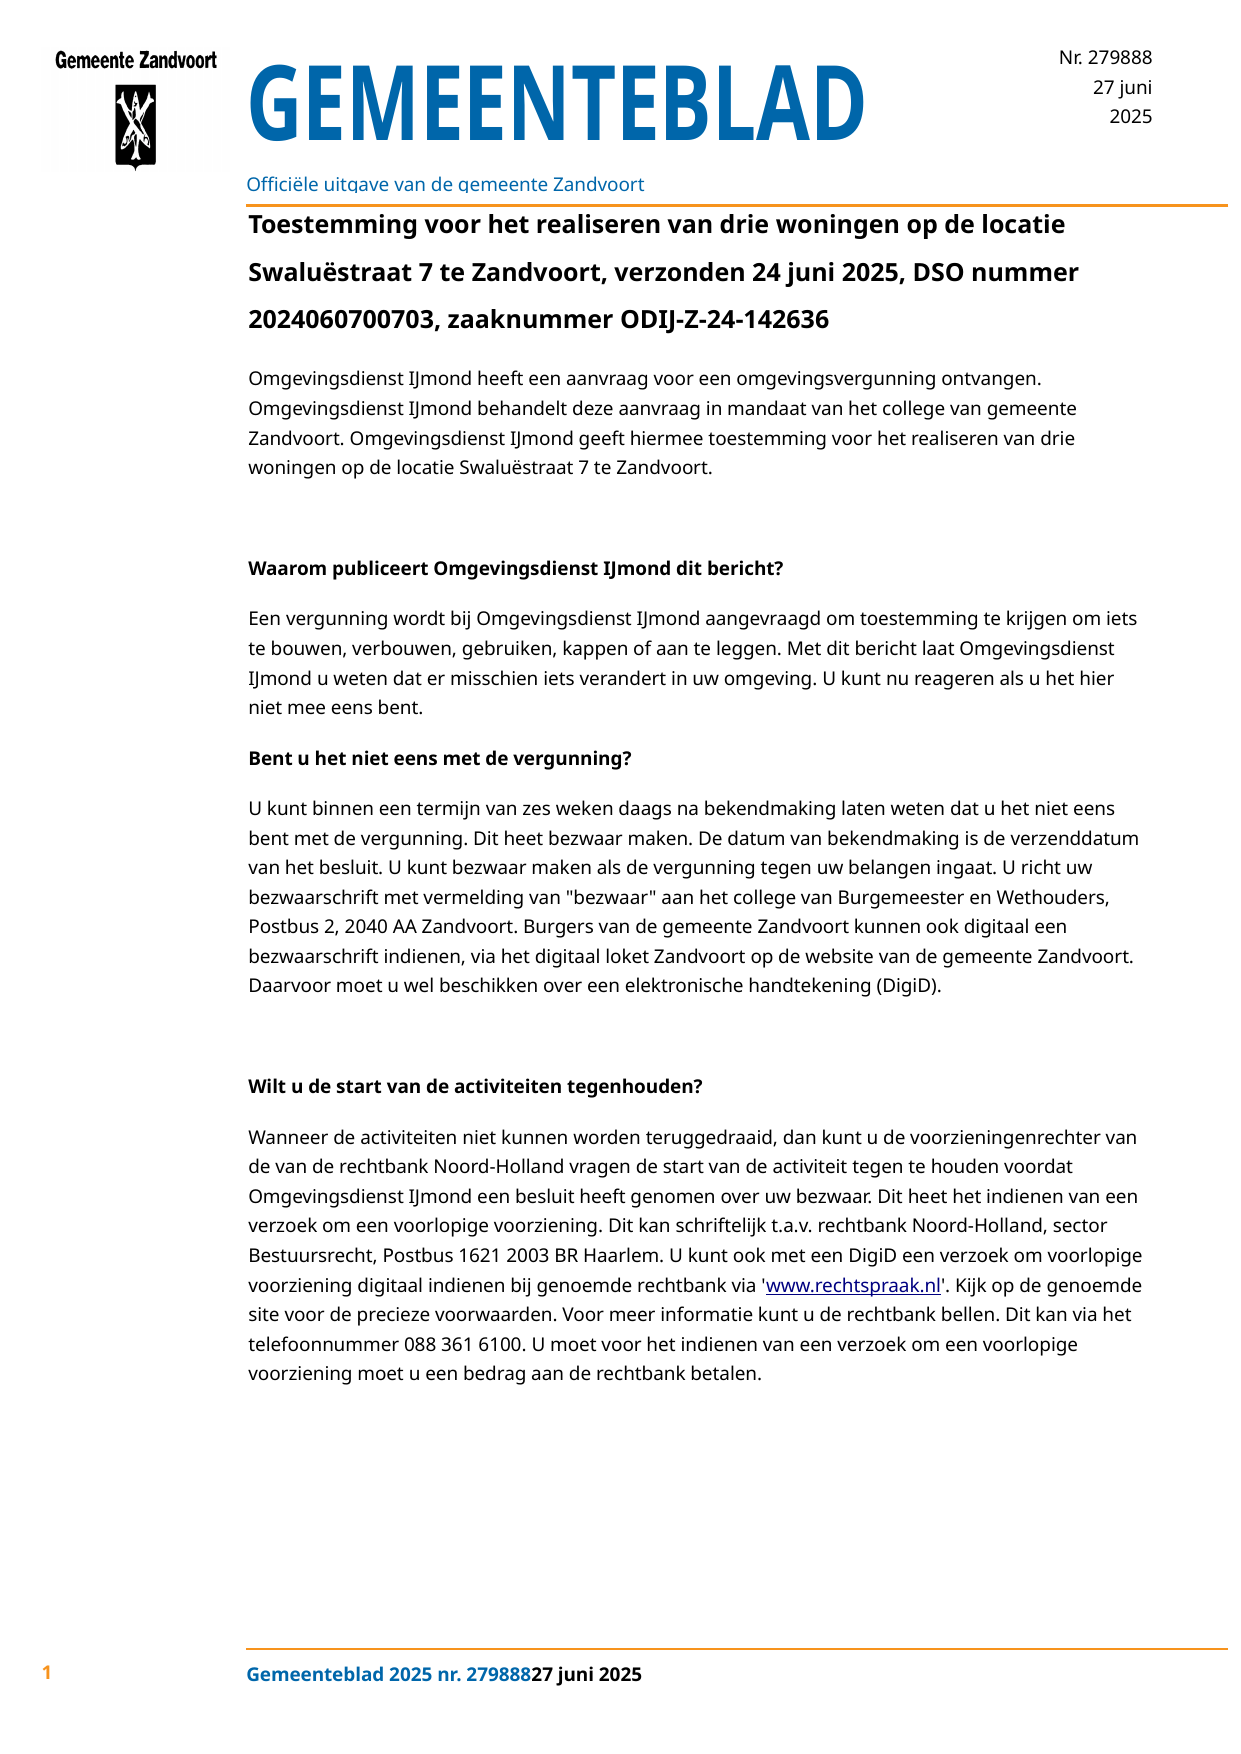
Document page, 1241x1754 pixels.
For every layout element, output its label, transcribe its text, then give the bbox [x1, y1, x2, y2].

text Een vergunning wordt bij Omgevingsdienst IJmond aangevraagd om toestemming te krijgen om iets te bouwen, verbouwen, gebruiken, kappen of aan te leggen. Met dit bericht laat Omgevingsdienst IJmond u weten dat er misschien iets verandert in uw omgeving. U kunt nu reageren als u het hier niet mee eens bent. [248, 606, 1152, 720]
text Wilt u de start van de activiteiten tegenhouden? [248, 1073, 1152, 1099]
text Wanneer de activiteiten niet kunnen worden teruggedraaid, dan kunt u de voorzieningenrechter van de van de rechtbank Noord-Holland vragen de start van de activiteit tegen te houden voordat Omgevingsdienst IJmond een besluit heeft genomen over uw bezwaar. Dit heet het indienen van een verzoek om een voorlopige voorziening. Dit kan schriftelijk t.a.v. rechtbank Noord-Holland, sector Bestuursrecht, Postbus 1621 2003 BR Haarlem. U kunt ook met een DigiD een verzoek om voorlopige voorziening digitaal indienen bij genoemde rechtbank via 'www.rechtspraak.nl'. Kijk op de genoemde site voor de precieze voorwaarden. Voor meer informatie kunt u de rechtbank bellen. Dit kan via het telefoonnummer 088 361 6100. U moet voor het indienen van een verzoek om een voorlopige voorziening moet u een bedrag aan de rechtbank betalen. [248, 1124, 1152, 1386]
text U kunt binnen een termijn van zes weken daags na bekendmaking laten weten dat u het niet eens bent met de vergunning. Dit heet bezwaar maken. De datum van bekendmaking is de verzenddatum van het besluit. U kunt bezwaar maken als de vergunning tegen uw belangen ingaat. U richt uw bezwaarschrift met vermelding van "bezwaar" aan het college van Burgemeester en Wethouders, Postbus 2, 2040 AA Zandvoort. Burgers van de gemeente Zandvoort kunnen ook digitaal een bezwaarschrift indienen, via het digitaal loket Zandvoort op de website van de gemeente Zandvoort. Daarvoor moet u wel beschikken over een elektronische handtekening (DigiD). [248, 795, 1152, 998]
text Omgevingsdienst IJmond heeft een aanvraag voor een omgevingsvergunning ontvangen. Omgevingsdienst IJmond behandelt deze aanvraag in mandaat van het college van gemeente Zandvoort. Omgevingsdienst IJmond geeft hiermee toestemming voor het realiseren van drie woningen op de locatie Swaluëstraat 7 te Zandvoort. [248, 366, 1152, 480]
text Toestemming voor het realiseren van drie woningen op de locatie Swaluëstraat 7 te Zandvoort, verzonden 24 juni 2025, DSO nummer 2024060700703, zaaknummer ODIJ-Z-24-142636 [248, 207, 1152, 336]
text Waarom publiceert Omgevingsdienst IJmond dit bericht? [248, 555, 1152, 581]
picture [41, 47, 231, 172]
text Bent u het niet eens met de vergunning? [248, 745, 1152, 770]
